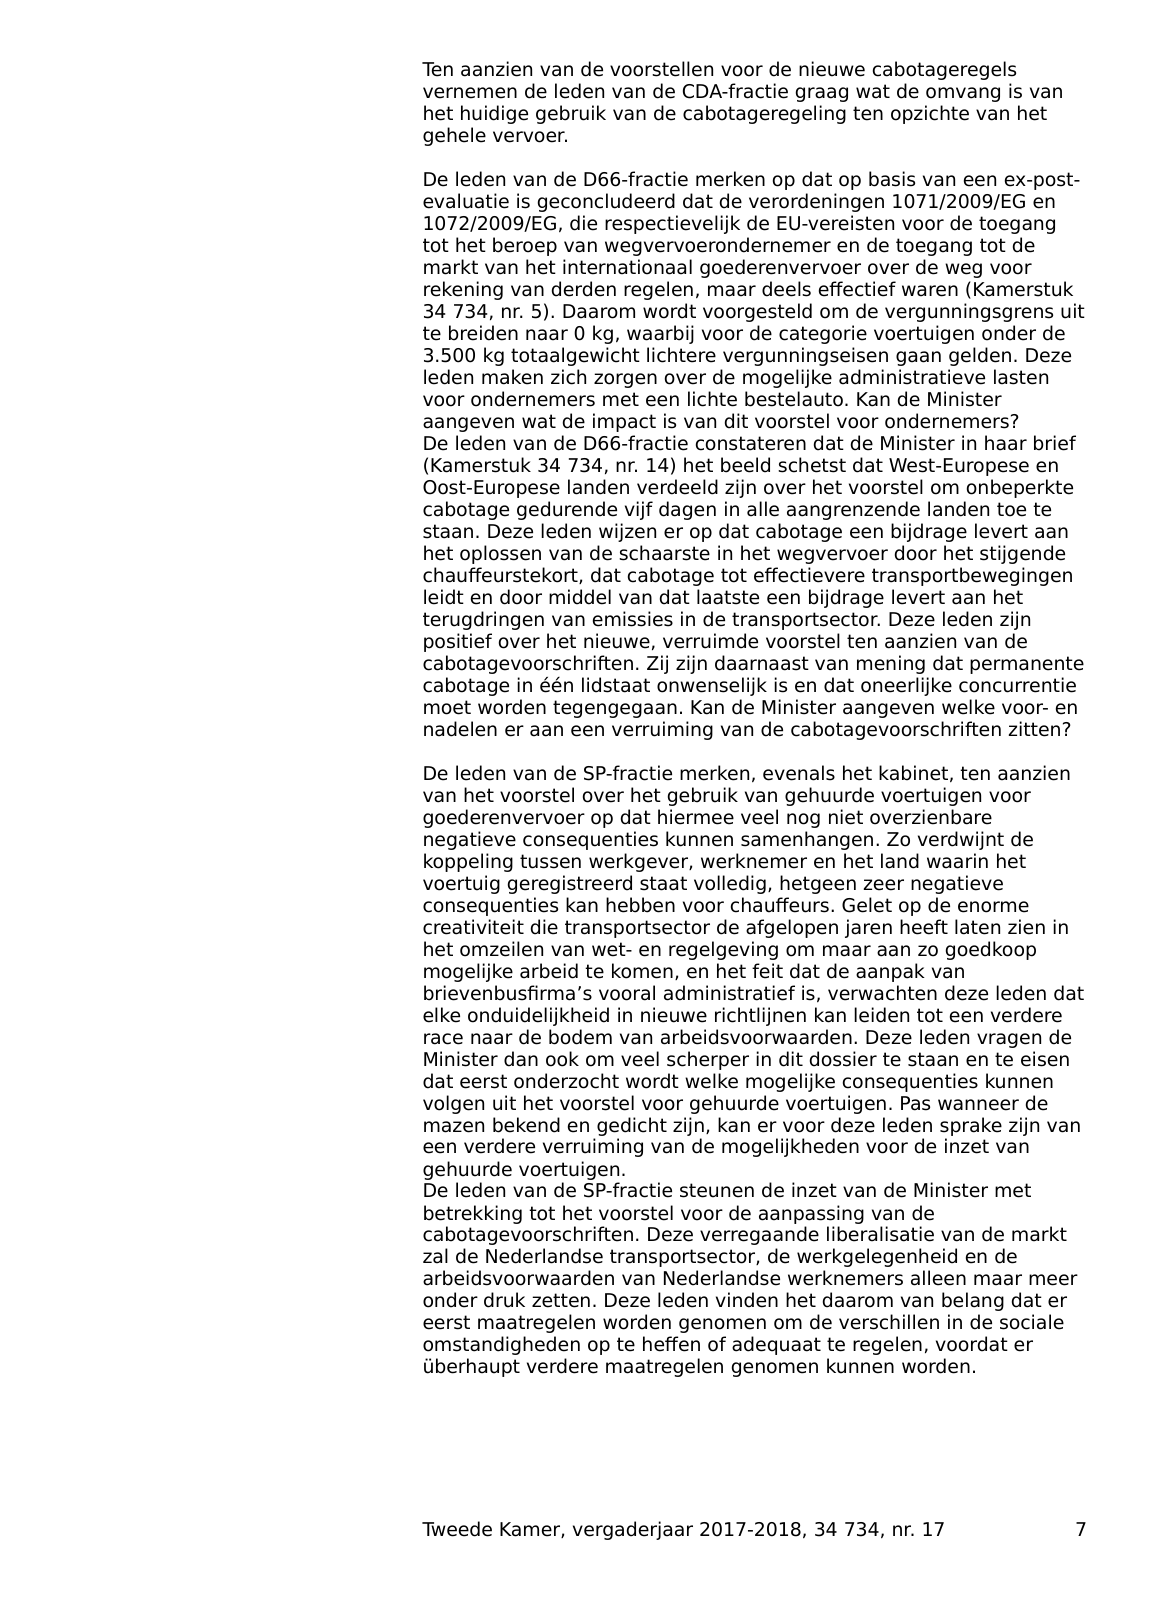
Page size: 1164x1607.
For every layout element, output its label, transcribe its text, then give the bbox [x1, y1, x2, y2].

text De leden van de D66-fractie constateren dat de Minister in haar brief (Kamerstuk 34 734, nr. 14) het beeld schetst dat West-Europese en Oost-Europese landen verdeeld zijn over het voorstel om onbeperkte cabotage gedurende vijf dagen in alle aangrenzende landen toe te staan. Deze leden wijzen er op dat cabotage een bijdrage levert aan het oplossen van de schaarste in het wegvervoer door het stijgende chauffeurstekort, dat cabotage tot effectievere transportbewegingen leidt en door middel van dat laatste een bijdrage levert aan het terugdringen van emissies in de transportsector. Deze leden zijn positief over het nieuwe, verruimde voorstel ten aanzien van de cabotagevoorschriften. Zij zijn daarnaast van mening dat permanente cabotage in één lidstaat onwenselijk is en dat oneerlijke concurrentie moet worden tegengegaan. Kan de Minister aangeven welke voor- en nadelen er aan een verruiming van de cabotagevoorschriften zitten? [422, 433, 1087, 741]
text Ten aanzien van de voorstellen voor de nieuwe cabotageregels vernemen de leden van de CDA-fractie graag wat de omvang is van het huidige gebruik van de cabotageregeling ten opzichte van het gehele vervoer. [422, 59, 1087, 147]
text De leden van de SP-fractie steunen de inzet van de Minister met betrekking tot het voorstel voor de aanpassing van de cabotagevoorschriften. Deze verregaande liberalisatie van de markt zal de Nederlandse transportsector, de werkgelegenheid en de arbeidsvoorwaarden van Nederlandse werknemers alleen maar meer onder druk zetten. Deze leden vinden het daarom van belang dat er eerst maatregelen worden genomen om de verschillen in de sociale omstandigheden op te heffen of adequaat te regelen, voordat er überhaupt verdere maatregelen genomen kunnen worden. [422, 1180, 1087, 1378]
text De leden van de SP-fractie merken, evenals het kabinet, ten aanzien van het voorstel over het gebruik van gehuurde voertuigen voor goederenvervoer op dat hiermee veel nog niet overzienbare negatieve consequenties kunnen samenhangen. Zo verdwijnt de koppeling tussen werkgever, werknemer en het land waarin het voertuig geregistreerd staat volledig, hetgeen zeer negatieve consequenties kan hebben voor chauffeurs. Gelet op de enorme creativiteit die transportsector de afgelopen jaren heeft laten zien in het omzeilen van wet- en regelgeving om maar aan zo goedkoop mogelijke arbeid te komen, en het feit dat de aanpak van brievenbusfirma’s vooral administratief is, verwachten deze leden dat elke onduidelijkheid in nieuwe richtlijnen kan leiden tot een verdere race naar de bodem van arbeidsvoorwaarden. Deze leden vragen de Minister dan ook om veel scherper in dit dossier te staan en te eisen dat eerst onderzocht wordt welke mogelijke consequenties kunnen volgen uit het voorstel voor gehuurde voertuigen. Pas wanneer de mazen bekend en gedicht zijn, kan er voor deze leden sprake zijn van een verdere verruiming van de mogelijkheden voor de inzet van gehuurde voertuigen. [422, 763, 1087, 1180]
text De leden van de D66-fractie merken op dat op basis van een ex-post-evaluatie is geconcludeerd dat de verordeningen 1071/2009/EG en 1072/2009/EG, die respectievelijk de EU-vereisten voor de toegang tot het beroep van wegvervoerondernemer en de toegang tot de markt van het internationaal goederenvervoer over de weg voor rekening van derden regelen, maar deels effectief waren (Kamerstuk 34 734, nr. 5). Daarom wordt voorgesteld om de vergunningsgrens uit te breiden naar 0 kg, waarbij voor de categorie voertuigen onder de 3.500 kg totaalgewicht lichtere vergunningseisen gaan gelden. Deze leden maken zich zorgen over de mogelijke administratieve lasten voor ondernemers met een lichte bestelauto. Kan de Minister aangeven wat de impact is van dit voorstel voor ondernemers? [422, 169, 1087, 433]
